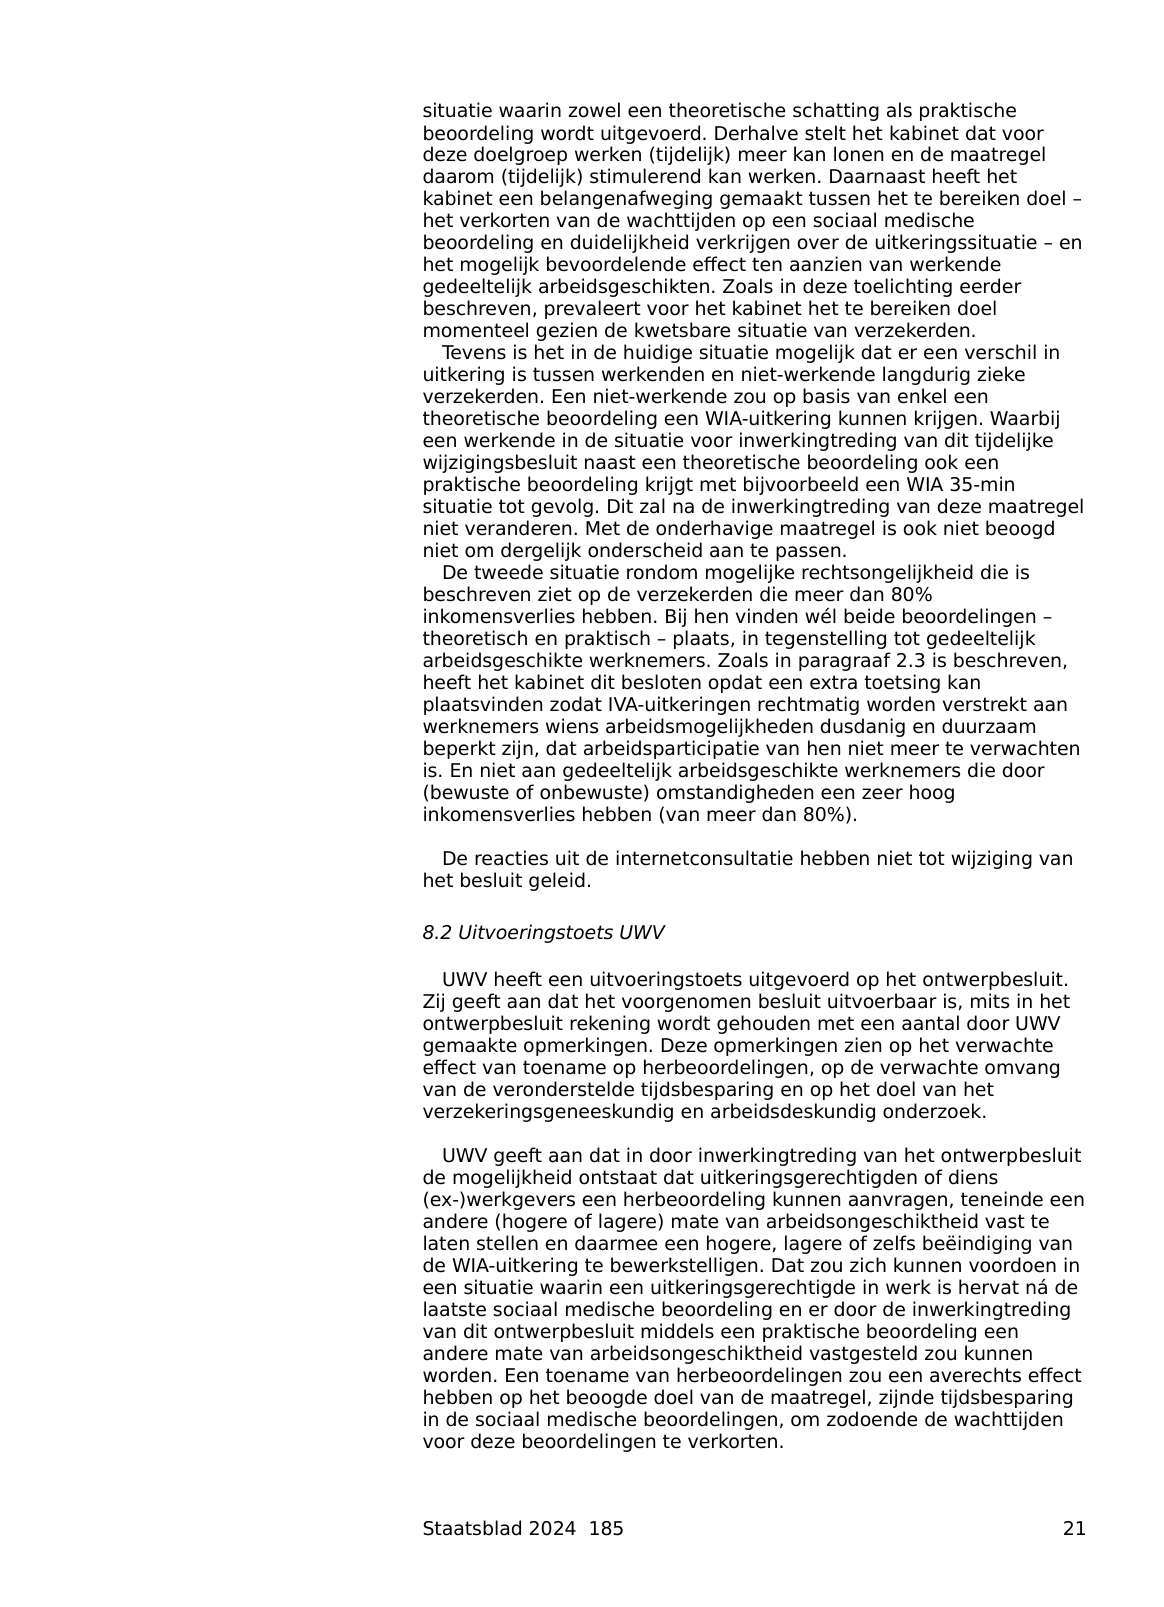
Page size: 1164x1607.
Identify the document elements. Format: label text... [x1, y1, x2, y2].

subtitle 8.2 Uitvoeringstoets UWV [422, 922, 1087, 944]
text De tweede situatie rondom mogelijke rechtsongelijkheid die is beschreven ziet op de verzekerden die meer dan 80% inkomensverlies hebben. Bij hen vinden wél beide beoordelingen – theoretisch en praktisch – plaats, in tegenstelling tot gedeeltelijk arbeidsgeschikte werknemers. Zoals in paragraaf 2.3 is beschreven, heeft het kabinet dit besloten opdat een extra toetsing kan plaatsvinden zodat IVA-uitkeringen rechtmatig worden verstrekt aan werknemers wiens arbeidsmogelijkheden dusdanig en duurzaam beperkt zijn, dat arbeidsparticipatie van hen niet meer te verwachten is. En niet aan gedeeltelijk arbeidsgeschikte werknemers die door (bewuste of onbewuste) omstandigheden een zeer hoog inkomensverlies hebben (van meer dan 80%). [422, 562, 1087, 826]
text situatie waarin zowel een theoretische schatting als praktische beoordeling wordt uitgevoerd. Derhalve stelt het kabinet dat voor deze doelgroep werken (tijdelijk) meer kan lonen en de maatregel daarom (tijdelijk) stimulerend kan werken. Daarnaast heeft het kabinet een belangenafweging gemaakt tussen het te bereiken doel – het verkorten van de wachttijden op een sociaal medische beoordeling en duidelijkheid verkrijgen over de uitkeringssituatie – en het mogelijk bevoordelende effect ten aanzien van werkende gedeeltelijk arbeidsgeschikten. Zoals in deze toelichting eerder beschreven, prevaleert voor het kabinet het te bereiken doel momenteel gezien de kwetsbare situatie van verzekerden. [422, 100, 1087, 342]
text UWV geeft aan dat in door inwerkingtreding van het ontwerpbesluit de mogelijkheid ontstaat dat uitkeringsgerechtigden of diens (ex-)werkgevers een herbeoordeling kunnen aanvragen, teneinde een andere (hogere of lagere) mate van arbeidsongeschiktheid vast te laten stellen en daarmee een hogere, lagere of zelfs beëindiging van de WIA-uitkering te bewerkstelligen. Dat zou zich kunnen voordoen in een situatie waarin een uitkeringsgerechtigde in werk is hervat ná de laatste sociaal medische beoordeling en er door de inwerkingtreding van dit ontwerpbesluit middels een praktische beoordeling een andere mate van arbeidsongeschiktheid vastgesteld zou kunnen worden. Een toename van herbeoordelingen zou een averechts effect hebben op het beoogde doel van de maatregel, zijnde tijdsbesparing in de sociaal medische beoordelingen, om zodoende de wachttijden voor deze beoordelingen te verkorten. [422, 1145, 1087, 1453]
text UWV heeft een uitvoeringstoets uitgevoerd op het ontwerpbesluit. Zij geeft aan dat het voorgenomen besluit uitvoerbaar is, mits in het ontwerpbesluit rekening wordt gehouden met een aantal door UWV gemaakte opmerkingen. Deze opmerkingen zien op het verwachte effect van toename op herbeoordelingen, op de verwachte omvang van de veronderstelde tijdsbesparing en op het doel van het verzekeringsgeneeskundig en arbeidsdeskundig onderzoek. [422, 969, 1087, 1123]
text Tevens is het in de huidige situatie mogelijk dat er een verschil in uitkering is tussen werkenden en niet-werkende langdurig zieke verzekerden. Een niet-werkende zou op basis van enkel een theoretische beoordeling een WIA-uitkering kunnen krijgen. Waarbij een werkende in de situatie voor inwerkingtreding van dit tijdelijke wijzigingsbesluit naast een theoretische beoordeling ook een praktische beoordeling krijgt met bijvoorbeeld een WIA 35-min situatie tot gevolg. Dit zal na de inwerkingtreding van deze maatregel niet veranderen. Met de onderhavige maatregel is ook niet beoogd niet om dergelijk onderscheid aan te passen. [422, 342, 1087, 562]
text De reacties uit de internetconsultatie hebben niet tot wijziging van het besluit geleid. [422, 848, 1087, 892]
